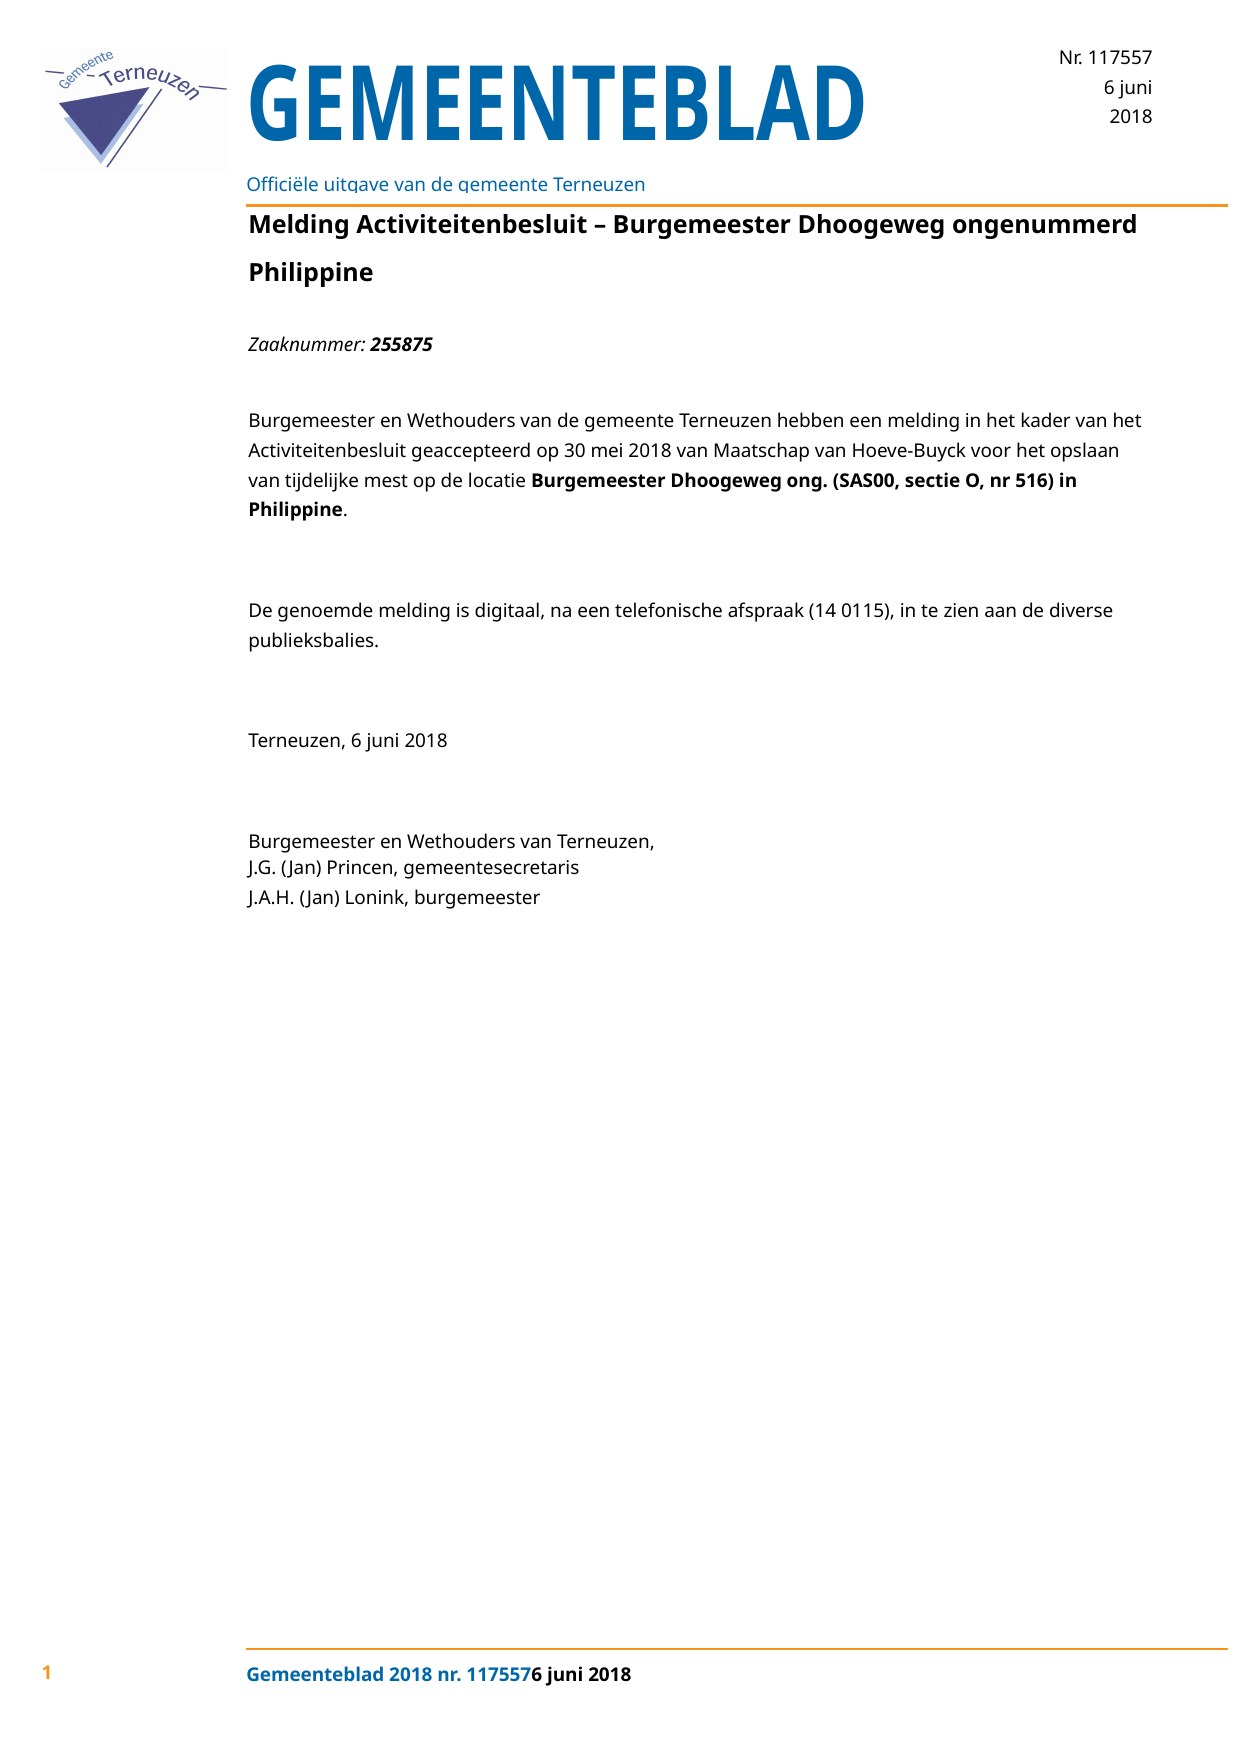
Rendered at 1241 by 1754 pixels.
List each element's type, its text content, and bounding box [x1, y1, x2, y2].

text De genoemde melding is digitaal, na een telefonische afspraak (14 0115), in te zien aan de diverse publieksbalies. [248, 597, 1152, 652]
table_cell [248, 910, 1152, 935]
table_cell [248, 935, 700, 961]
text Zaaknummer: 255875 [248, 331, 1152, 357]
text Burgemeester en Wethouders van de gemeente Terneuzen hebben een melding in het kader van het Activiteitenbesluit geaccepteerd op 30 mei 2018 van Maatschap van Hoeve-Buyck voor het opslaan van tijdelijke mest op de locatie Burgemeester Dhoogeweg ong. (SAS00, sectie O, nr 516) in Philippine. [248, 408, 1152, 522]
text Melding Activiteitenbesluit – Burgemeester Dhoogeweg ongenummerd Philippine [248, 207, 1152, 288]
table_cell [700, 854, 1152, 909]
table_cell J.G. (Jan) Princen, gemeentesecretaris J.A.H. (Jan) Lonink, burgemeester [248, 854, 700, 909]
table_cell [700, 935, 1152, 961]
text Terneuzen, 6 juni 2018 [248, 728, 1152, 753]
table_header Burgemeester en Wethouders van Terneuzen, [248, 829, 1152, 854]
picture [41, 47, 231, 172]
